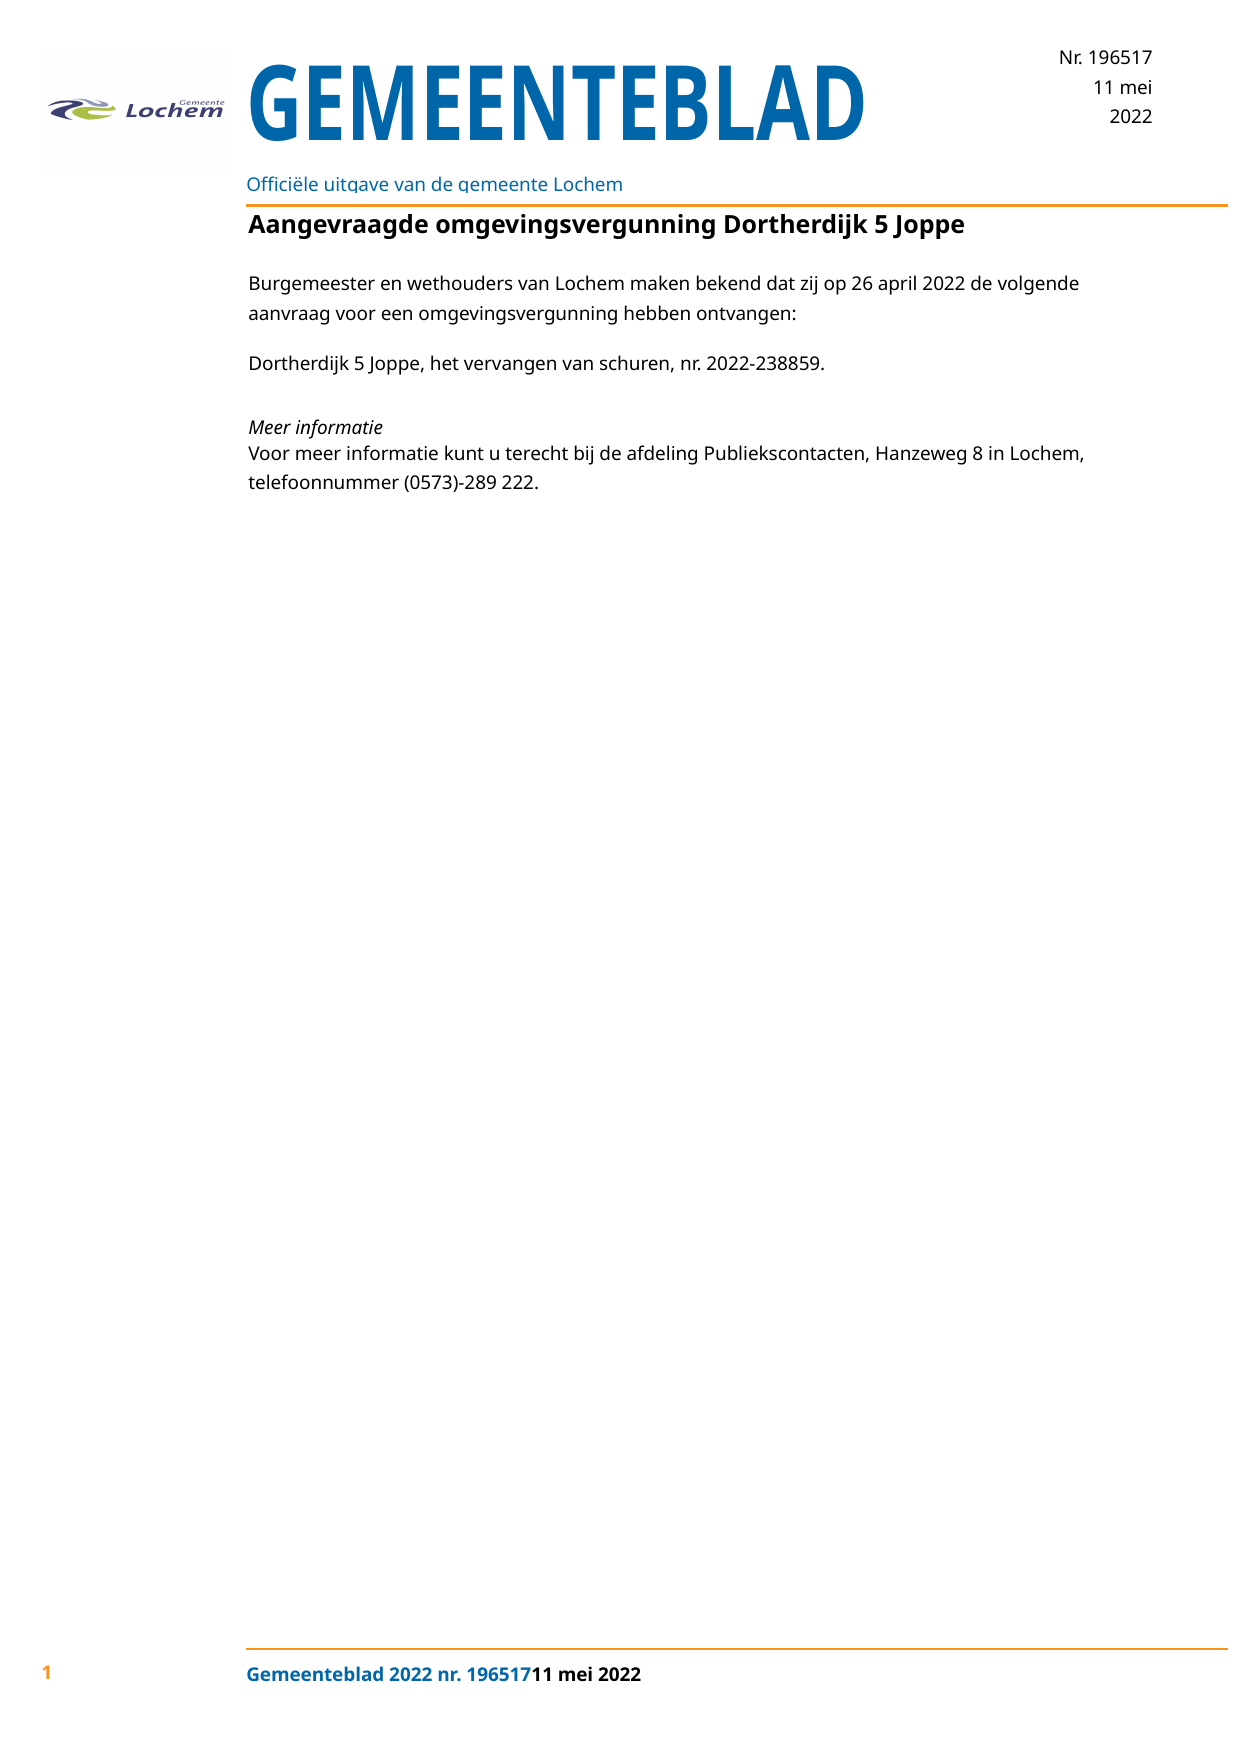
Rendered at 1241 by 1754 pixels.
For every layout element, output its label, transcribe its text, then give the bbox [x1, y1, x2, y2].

text Aangevraagde omgevingsvergunning Dortherdijk 5 Joppe [248, 207, 1152, 241]
text Burgemeester en wethouders van Lochem maken bekend dat zij op 26 april 2022 de volgende aanvraag voor een omgevingsvergunning hebben ontvangen: [248, 270, 1152, 326]
text Meer informatie [248, 414, 1152, 440]
text Voor meer informatie kunt u terecht bij de afdeling Publiekscontacten, Hanzeweg 8 in Lochem, telefoonnummer (0573)-289 222. [248, 440, 1152, 495]
picture [41, 47, 231, 172]
text Dortherdijk 5 Joppe, het vervangen van schuren, nr. 2022-238859. [248, 350, 1152, 376]
